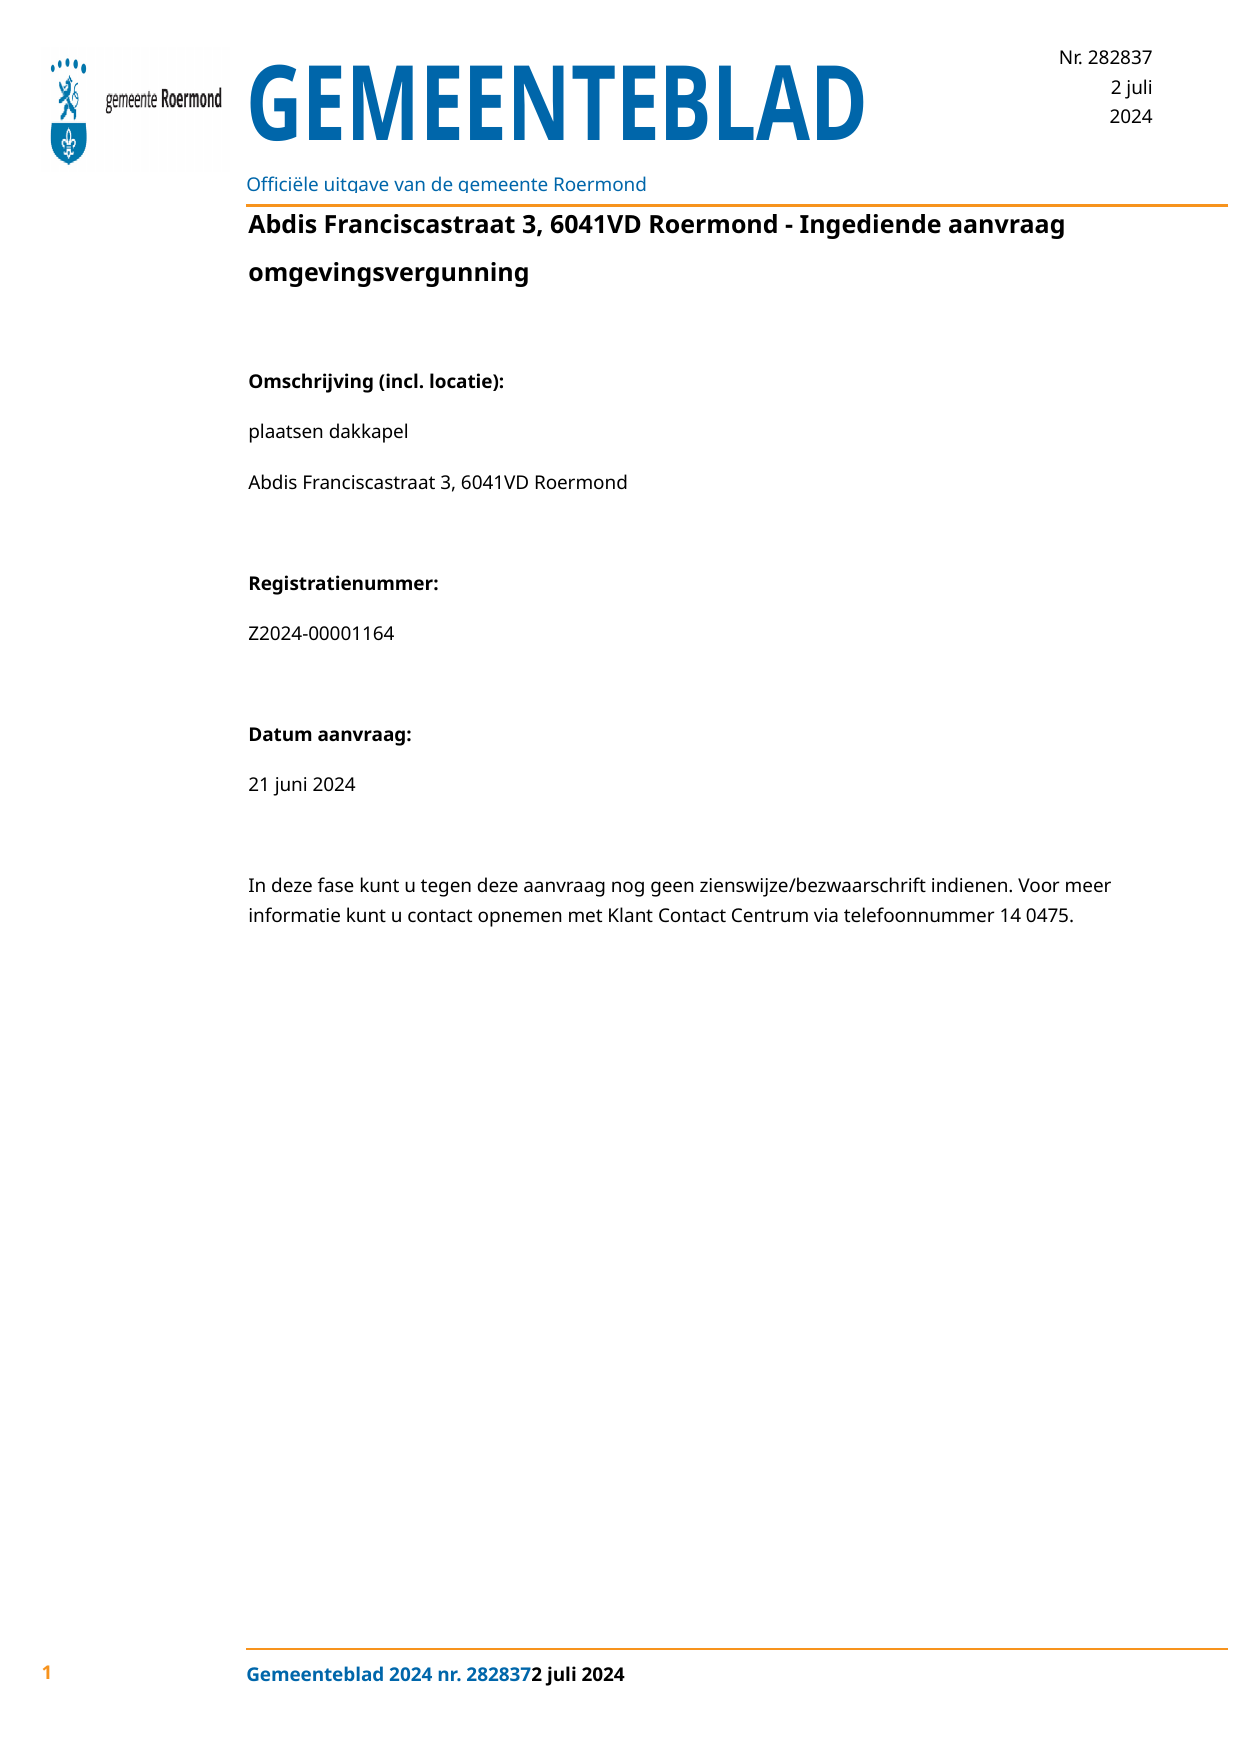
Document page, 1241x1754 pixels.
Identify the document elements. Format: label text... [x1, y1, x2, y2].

text Datum aanvraag: [248, 721, 1152, 747]
text Omschrijving (incl. locatie): [248, 368, 1152, 394]
text plaatsen dakkapel [248, 419, 1152, 444]
text Abdis Franciscastraat 3, 6041VD Roermond - Ingediende aanvraag omgevingsvergunning [248, 207, 1152, 288]
text Z2024-00001164 [248, 620, 1152, 646]
text 21 juni 2024 [248, 772, 1152, 797]
picture [41, 47, 231, 172]
text In deze fase kunt u tegen deze aanvraag nog geen zienswijze/bezwaarschrift indienen. Voor meer informatie kunt u contact opnemen met Klant Contact Centrum via telefoonnummer 14 0475. [248, 872, 1152, 928]
text Abdis Franciscastraat 3, 6041VD Roermond [248, 469, 1152, 495]
text Registratienummer: [248, 570, 1152, 596]
